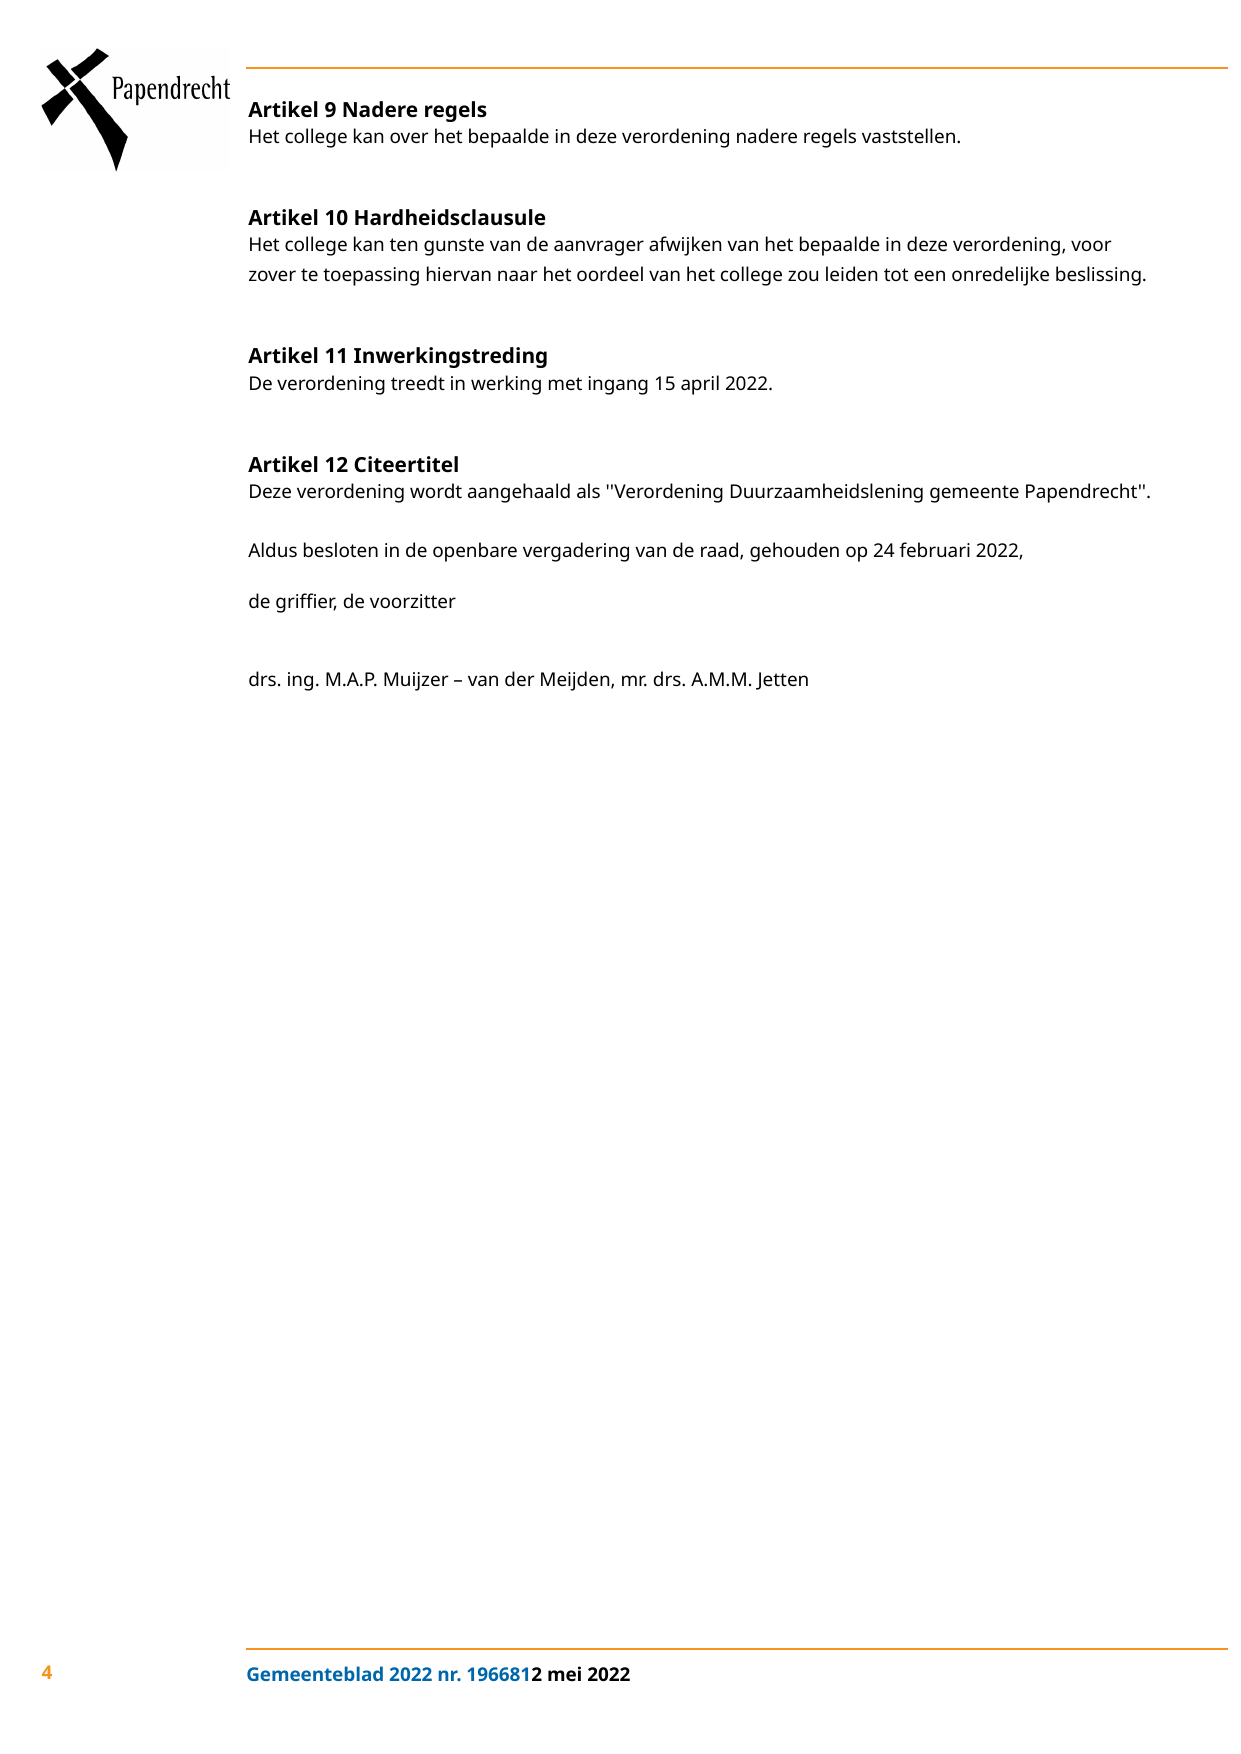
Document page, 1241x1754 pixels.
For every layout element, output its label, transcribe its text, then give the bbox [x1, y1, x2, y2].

text De verordening treedt in werking met ingang 15 april 2022. [248, 370, 1152, 395]
text Het college kan over het bepaalde in deze verordening nadere regels vaststellen. [248, 123, 1152, 149]
text Artikel 10 Hardheidsclausule [248, 203, 1152, 232]
picture [41, 47, 231, 172]
text Artikel 11 Inwerkingstreding [248, 341, 1152, 370]
text Het college kan ten gunste van de aanvrager afwijken van het bepaalde in deze verordening, voor zover te toepassing hiervan naar het oordeel van het college zou leiden tot een onredelijke beslissing. [248, 232, 1152, 287]
text Artikel 9 Nadere regels [248, 95, 1152, 123]
text drs. ing. M.A.P. Muijzer – van der Meijden, mr. drs. A.M.M. Jetten [248, 666, 1152, 692]
text de griffier, de voorzitter [248, 589, 1152, 614]
text Deze verordening wordt aangehaald als ''Verordening Duurzaamheidslening gemeente Papendrecht''. [248, 478, 1152, 504]
text Artikel 12 Citeertitel [248, 450, 1152, 478]
text Aldus besloten in de openbare vergadering van de raad, gehouden op 24 februari 2022, [248, 537, 1152, 563]
